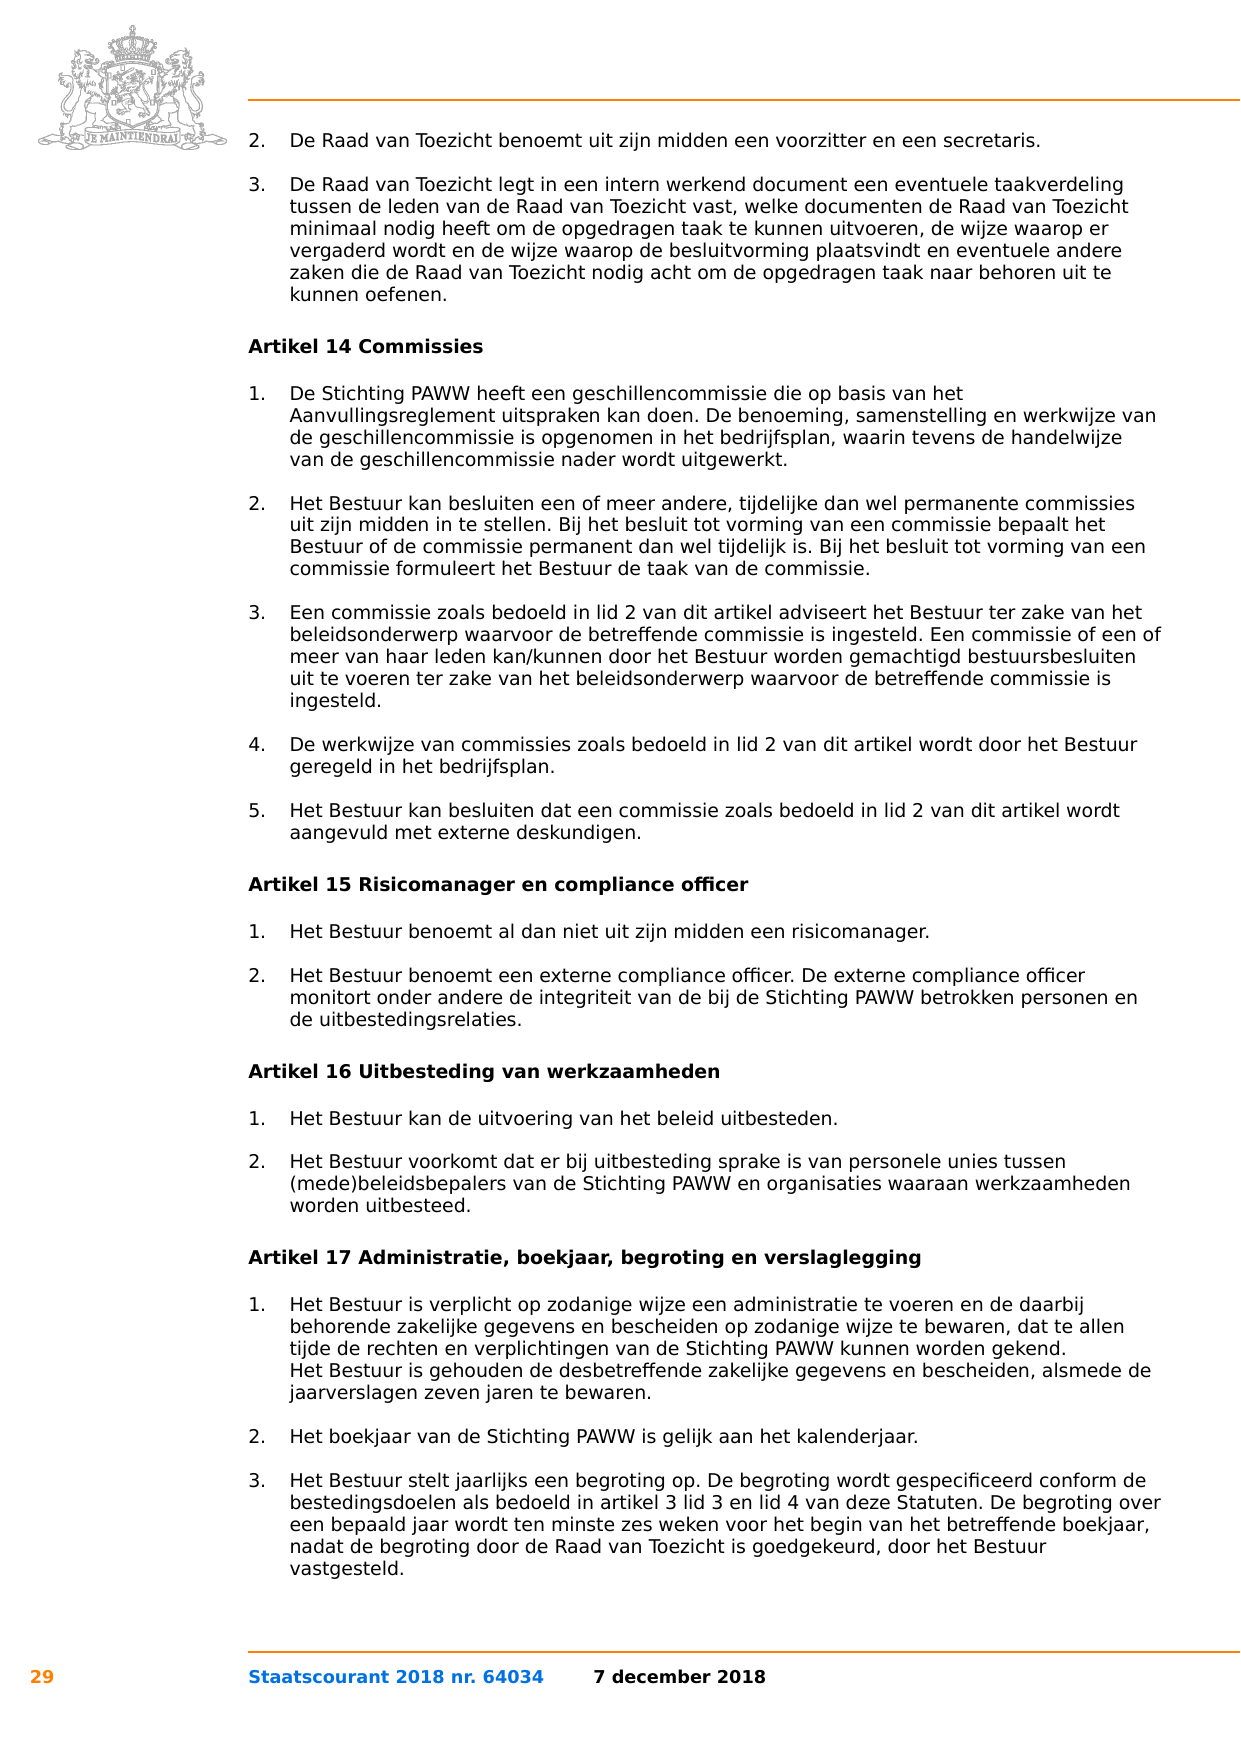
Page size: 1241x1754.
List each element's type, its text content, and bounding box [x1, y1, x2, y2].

subtitle Artikel 17 Administratie, boekjaar, begroting en verslaglegging [248, 1247, 1163, 1269]
subtitle Artikel 15 Risicomanager en compliance officer [248, 874, 1163, 896]
subtitle Artikel 14 Commissies [248, 336, 1163, 358]
text Het Bestuur is gehouden de desbetreffende zakelijke gegevens en bescheiden, alsmede de jaarverslagen zeven jaren te bewaren. [289, 1360, 1163, 1404]
text 2. Het Bestuur benoemt een externe compliance officer. De externe compliance officer monitort onder andere de integriteit van de bij de Stichting PAWW betrokken personen en de uitbestedingsrelaties. [248, 964, 1163, 1031]
text 3. De Raad van Toezicht legt in een intern werkend document een eventuele taakverdeling tussen de leden van de Raad van Toezicht vast, welke documenten de Raad van Toezicht minimaal nodig heeft om de opgedragen taak te kunnen uitvoeren, de wijze waarop er vergaderd wordt en de wijze waarop de besluitvorming plaatsvindt en eventuele andere zaken die de Raad van Toezicht nodig acht om de opgedragen taak naar behoren uit te kunnen oefenen. [248, 174, 1163, 306]
text 3. Een commissie zoals bedoeld in lid 2 van dit artikel adviseert het Bestuur ter zake van het beleidsonderwerp waarvoor de betreffende commissie is ingesteld. Een commissie of een of meer van haar leden kan/kunnen door het Bestuur worden gemachtigd bestuursbesluiten uit te voeren ter zake van het beleidsonderwerp waarvoor de betreffende commissie is ingesteld. [248, 602, 1163, 712]
text 2. Het boekjaar van de Stichting PAWW is gelijk aan het kalenderjaar. [248, 1426, 1163, 1448]
subtitle Artikel 16 Uitbesteding van werkzaamheden [248, 1061, 1163, 1082]
text 1. De Stichting PAWW heeft een geschillencommissie die op basis van het Aanvullingsreglement uitspraken kan doen. De benoeming, samenstelling en werkwijze van de geschillencommissie is opgenomen in het bedrijfsplan, waarin tevens de handelwijze van de geschillencommissie nader wordt uitgewerkt. [248, 383, 1163, 471]
text 5. Het Bestuur kan besluiten dat een commissie zoals bedoeld in lid 2 van dit artikel wordt aangevuld met externe deskundigen. [248, 800, 1163, 844]
text 2. De Raad van Toezicht benoemt uit zijn midden een voorzitter en een secretaris. [248, 130, 1163, 152]
picture [38, 25, 227, 150]
text 1. Het Bestuur benoemt al dan niet uit zijn midden een risicomanager. [248, 921, 1163, 943]
text 2. Het Bestuur kan besluiten een of meer andere, tijdelijke dan wel permanente commissies uit zijn midden in te stellen. Bij het besluit tot vorming van een commissie bepaalt het Bestuur of de commissie permanent dan wel tijdelijk is. Bij het besluit tot vorming van een commissie formuleert het Bestuur de taak van de commissie. [248, 492, 1163, 580]
text 1. Het Bestuur kan de uitvoering van het beleid uitbesteden. [248, 1107, 1163, 1129]
text 2. Het Bestuur voorkomt dat er bij uitbesteding sprake is van personele unies tussen (mede)beleidsbepalers van de Stichting PAWW en organisaties waaraan werkzaamheden worden uitbesteed. [248, 1151, 1163, 1217]
text 3. Het Bestuur stelt jaarlijks een begroting op. De begroting wordt gespecificeerd conform de bestedingsdoelen als bedoeld in artikel 3 lid 3 en lid 4 van deze Statuten. De begroting over een bepaald jaar wordt ten minste zes weken voor het begin van het betreffende boekjaar, nadat de begroting door de Raad van Toezicht is goedgekeurd, door het Bestuur vastgesteld. [248, 1470, 1163, 1580]
text 4. De werkwijze van commissies zoals bedoeld in lid 2 van dit artikel wordt door het Bestuur geregeld in het bedrijfsplan. [248, 734, 1163, 778]
text 1. Het Bestuur is verplicht op zodanige wijze een administratie te voeren en de daarbij behorende zakelijke gegevens en bescheiden op zodanige wijze te bewaren, dat te allen tijde de rechten en verplichtingen van de Stichting PAWW kunnen worden gekend. [248, 1294, 1163, 1360]
